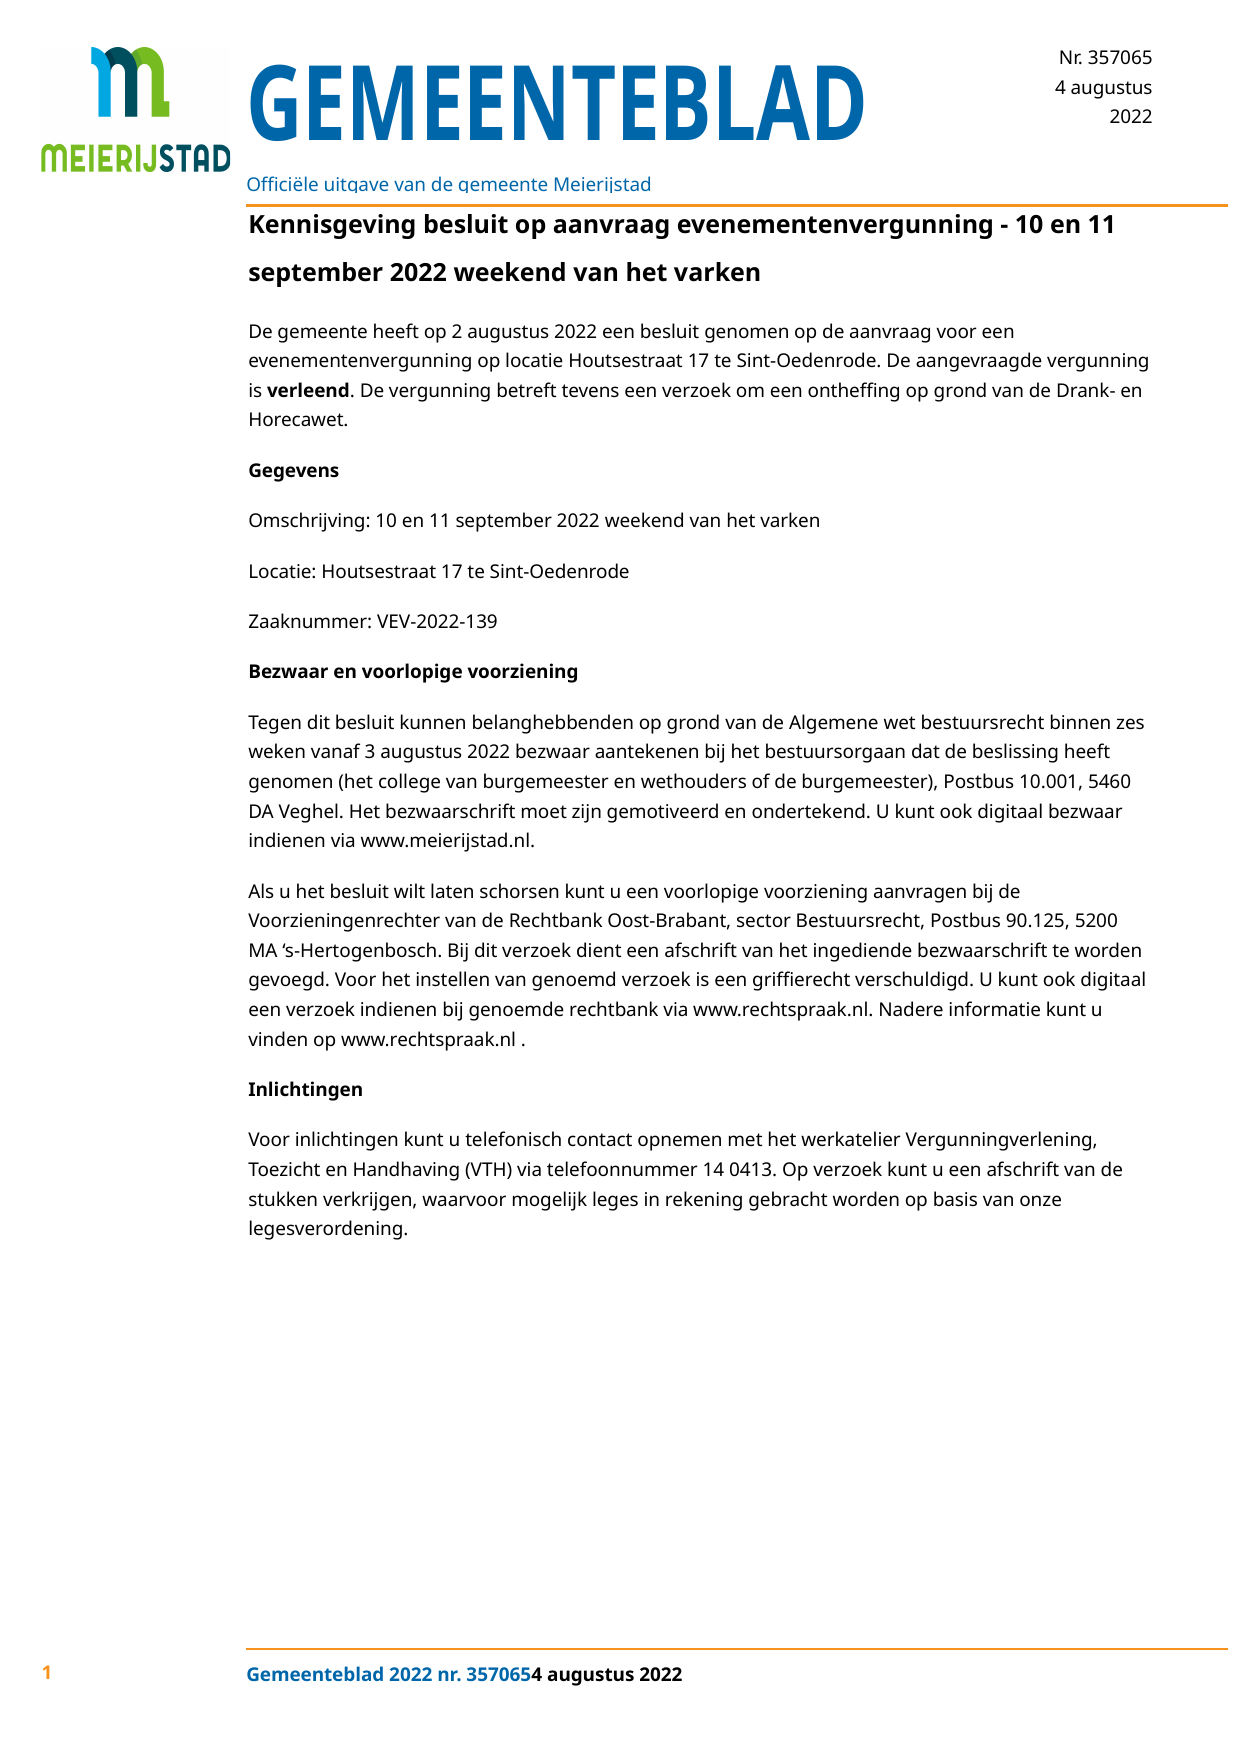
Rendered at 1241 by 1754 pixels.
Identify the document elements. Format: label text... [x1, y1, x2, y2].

picture [41, 47, 231, 172]
text Inlichtingen [248, 1076, 1152, 1102]
text Bezwaar en voorlopige voorziening [248, 659, 1152, 684]
text Als u het besluit wilt laten schorsen kunt u een voorlopige voorziening aanvragen bij de Voorzieningenrechter van de Rechtbank Oost-Brabant, sector Bestuursrecht, Postbus 90.125, 5200 MA ‘s-Hertogenbosch. Bij dit verzoek dient een afschrift van het ingediende bezwaarschrift te worden gevoegd. Voor het instellen van genoemd verzoek is een griffierecht verschuldigd. U kunt ook digitaal een verzoek indienen bij genoemde rechtbank via www.rechtspraak.nl. Nadere informatie kunt u vinden op www.rechtspraak.nl . [248, 878, 1152, 1052]
text Omschrijving: 10 en 11 september 2022 weekend van het varken [248, 507, 1152, 533]
text Zaaknummer: VEV-2022-139 [248, 608, 1152, 634]
text Tegen dit besluit kunnen belanghebbenden op grond van de Algemene wet bestuursrecht binnen zes weken vanaf 3 augustus 2022 bezwaar aantekenen bij het bestuursorgaan dat de beslissing heeft genomen (het college van burgemeester en wethouders of de burgemeester), Postbus 10.001, 5460 DA Veghel. Het bezwaarschrift moet zijn gemotiveerd en ondertekend. U kunt ook digitaal bezwaar indienen via www.meierijstad.nl. [248, 709, 1152, 853]
text Voor inlichtingen kunt u telefonisch contact opnemen met het werkatelier Vergunningverlening, Toezicht en Handhaving (VTH) via telefoonnummer 14 0413. Op verzoek kunt u een afschrift van de stukken verkrijgen, waarvoor mogelijk leges in rekening gebracht worden op basis van onze legesverordening. [248, 1127, 1152, 1241]
text Kennisgeving besluit op aanvraag evenementenvergunning - 10 en 11 september 2022 weekend van het varken [248, 207, 1152, 288]
text De gemeente heeft op 2 augustus 2022 een besluit genomen op de aanvraag voor een evenementenvergunning op locatie Houtsestraat 17 te Sint-Oedenrode. De aangevraagde vergunning is verleend. De vergunning betreft tevens een verzoek om een ontheffing op grond van de Drank- en Horecawet. [248, 318, 1152, 432]
text Locatie: Houtsestraat 17 te Sint-Oedenrode [248, 558, 1152, 584]
text Gegevens [248, 457, 1152, 483]
